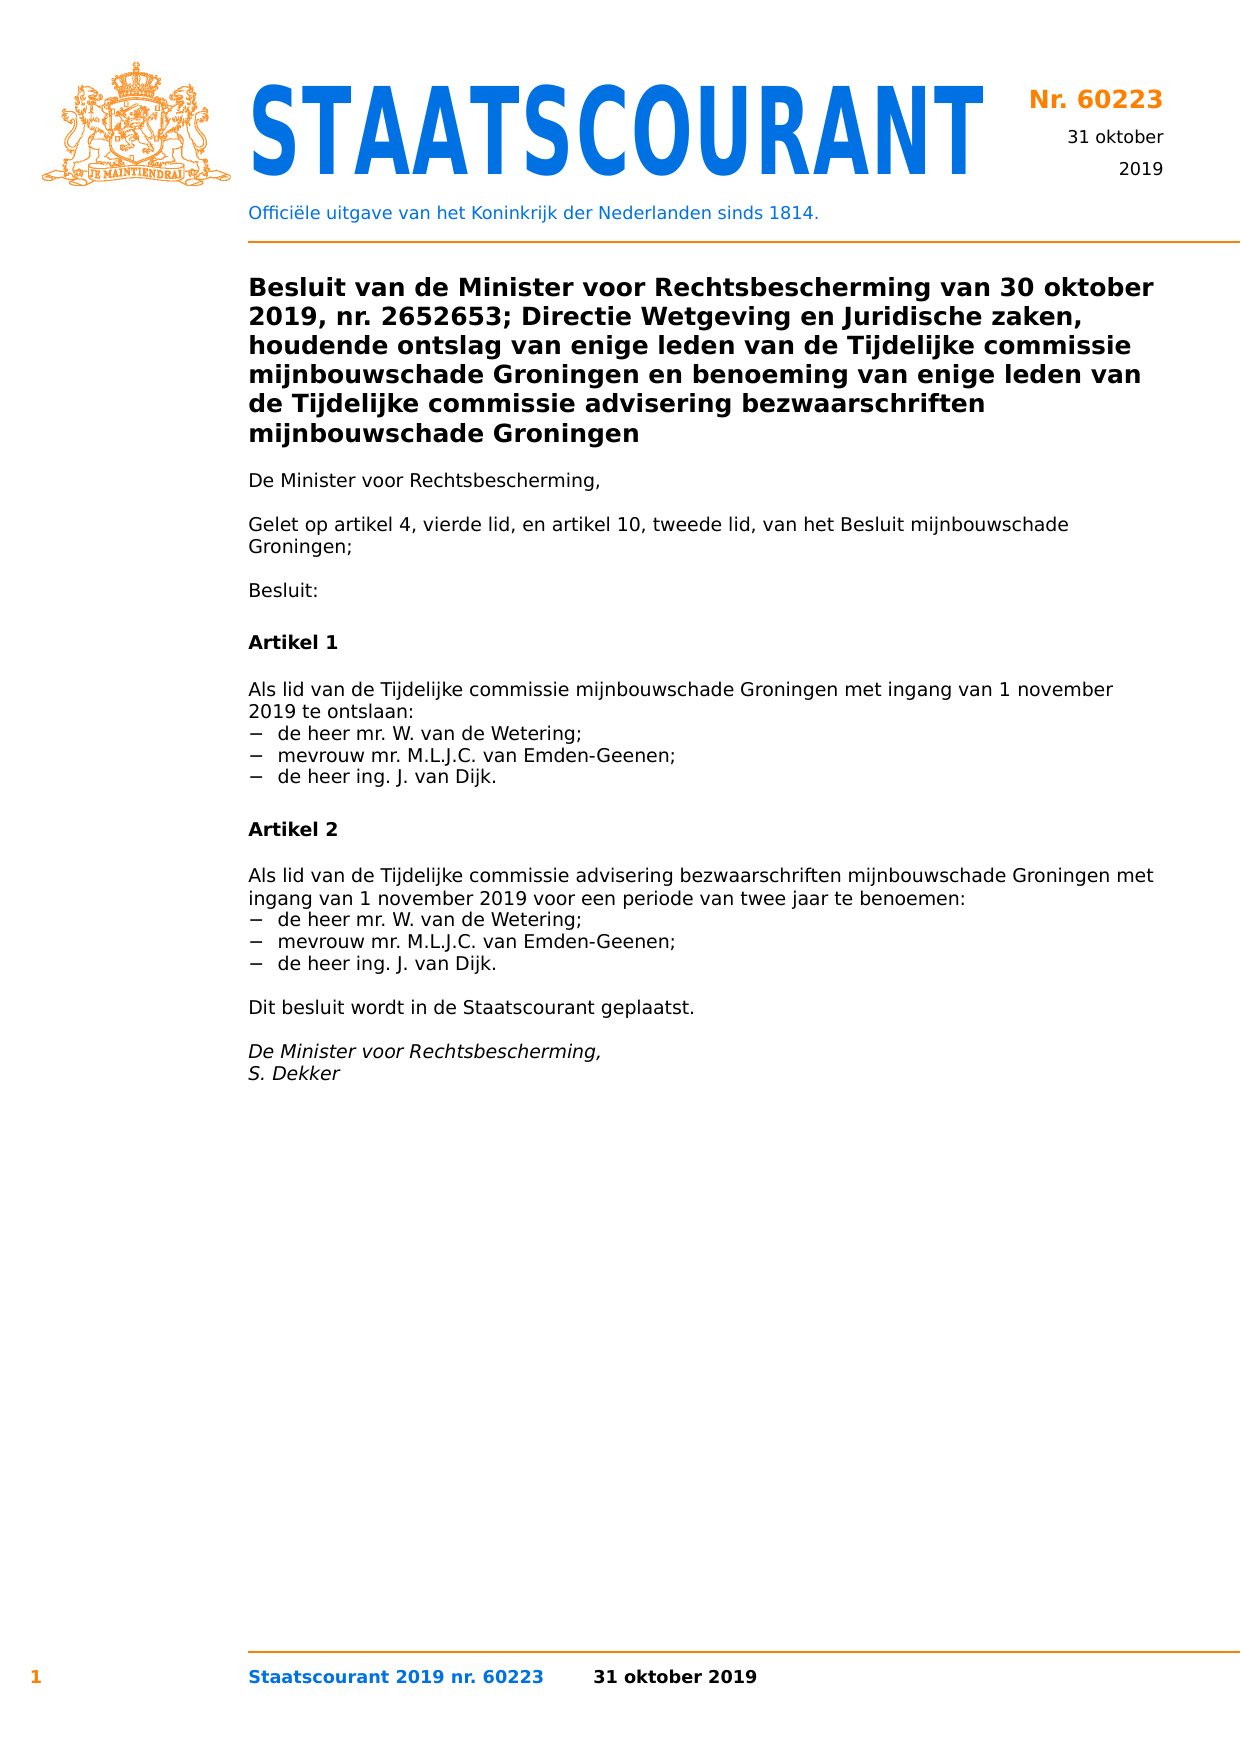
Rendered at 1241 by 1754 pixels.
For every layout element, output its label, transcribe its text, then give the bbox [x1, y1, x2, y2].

text Als lid van de Tijdelijke commissie advisering bezwaarschriften mijnbouwschade Groningen met ingang van 1 november 2019 voor een periode van twee jaar te benoemen: [248, 865, 1163, 909]
picture [41, 62, 231, 186]
table_cell 2019 [998, 153, 1240, 203]
text Als lid van de Tijdelijke commissie mijnbouwschade Groningen met ingang van 1 november 2019 te ontslaan: [248, 678, 1163, 722]
text − mevrouw mr. M.L.J.C. van Emden-Geenen; [248, 744, 1163, 766]
table_cell Officiële uitgave van het Koninkrijk der Nederlanden sinds 1814. [248, 203, 1240, 241]
subtitle Besluit van de Minister voor Rechtsbescherming van 30 oktober 2019, nr. 2652653; Directie Wetgeving en Juridische zaken, houdende ontslag van enige leden van de Tijdelijke commissie mijnbouwschade Groningen en benoeming van enige leden van de Tijdelijke commissie advisering bezwaarschriften mijnbouwschade Groningen [248, 273, 1163, 448]
subtitle Artikel 2 [248, 818, 1163, 840]
text De Minister voor Rechtsbescherming, [248, 470, 1163, 492]
subtitle Artikel 1 [248, 632, 1163, 653]
table_header [25, 62, 248, 241]
text − de heer mr. W. van de Wetering; [248, 909, 1163, 931]
text − de heer ing. J. van Dijk. [248, 953, 1163, 975]
text − mevrouw mr. M.L.J.C. van Emden-Geenen; [248, 931, 1163, 953]
text Besluit: [248, 579, 1163, 602]
text Dit besluit wordt in de Staatscourant geplaatst. [248, 997, 1163, 1019]
table_header STAATSCOURANT [248, 62, 998, 203]
text Gelet op artikel 4, vierde lid, en artikel 10, tweede lid, van het Besluit mijnbouwschade Groningen; [248, 514, 1163, 558]
table_cell 31 oktober [998, 121, 1240, 153]
text − de heer mr. W. van de Wetering; [248, 722, 1163, 744]
text De Minister voor Rechtsbescherming, S. Dekker [248, 1041, 1163, 1085]
text − de heer ing. J. van Dijk. [248, 766, 1163, 788]
table_header Nr. 60223 [998, 62, 1240, 121]
